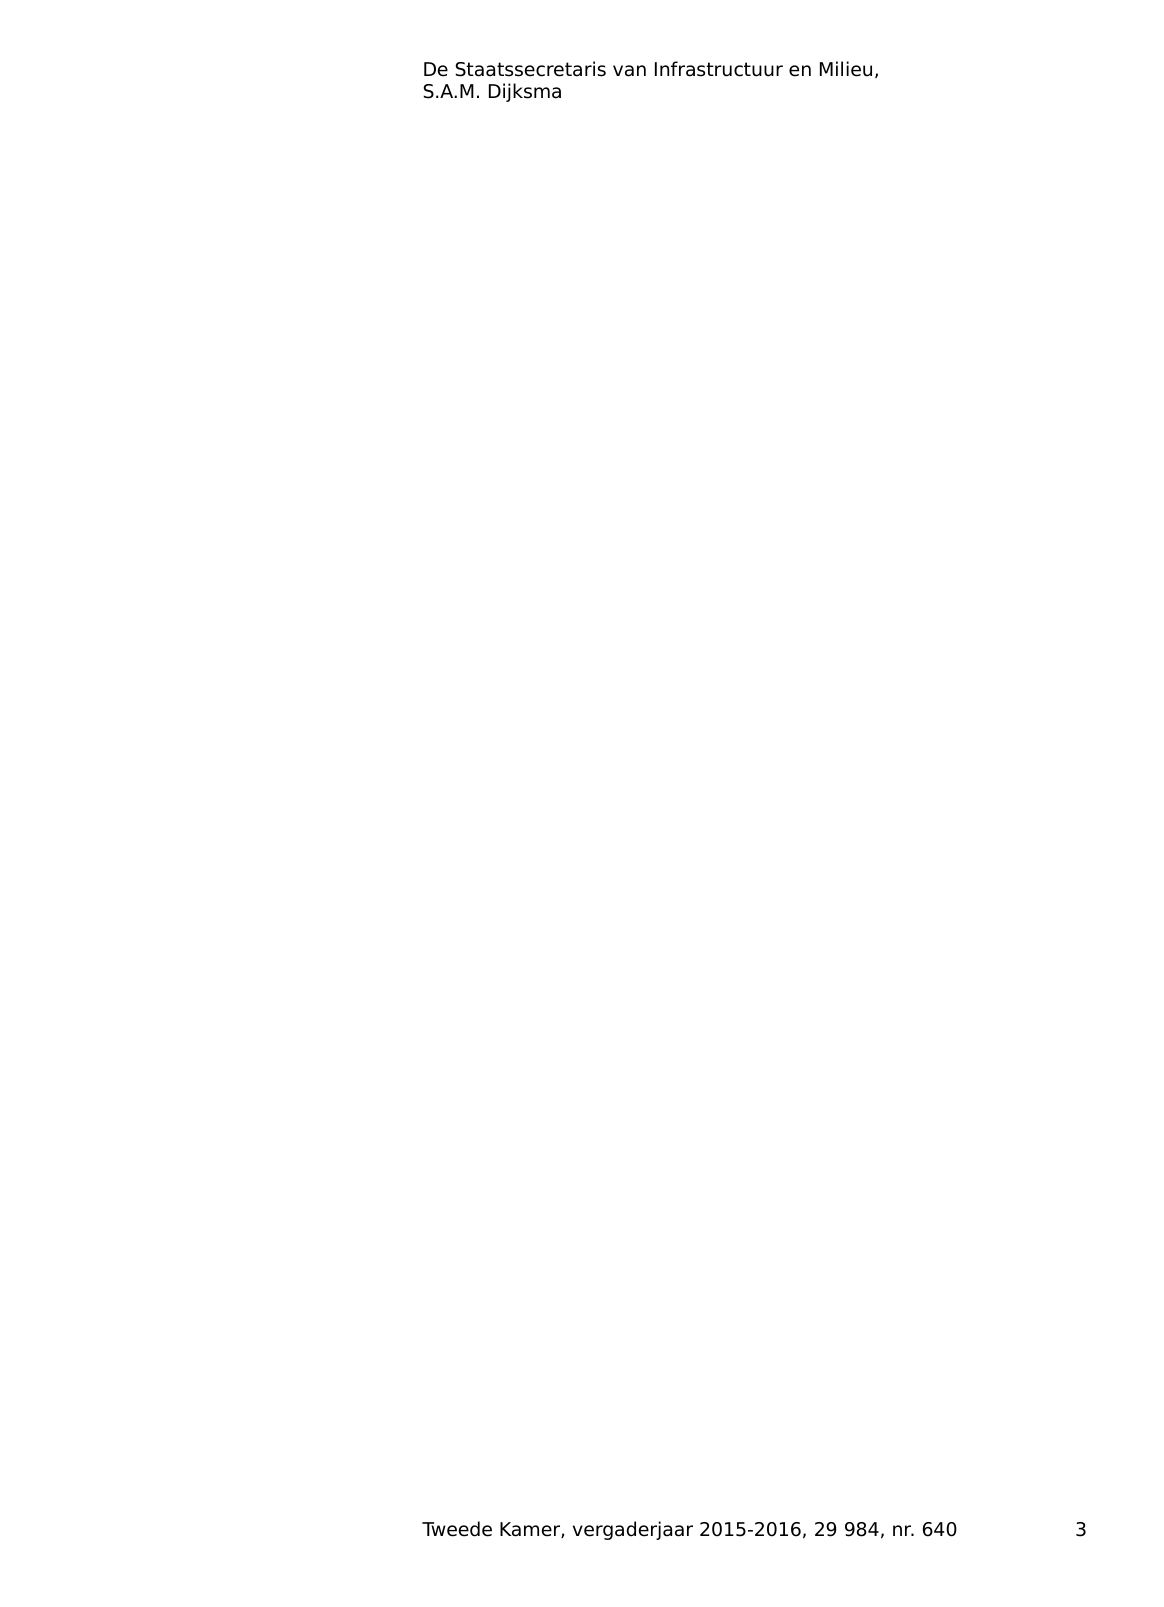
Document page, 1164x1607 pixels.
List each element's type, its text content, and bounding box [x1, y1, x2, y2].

text De Staatssecretaris van Infrastructuur en Milieu, S.A.M. Dijksma [422, 59, 1087, 103]
